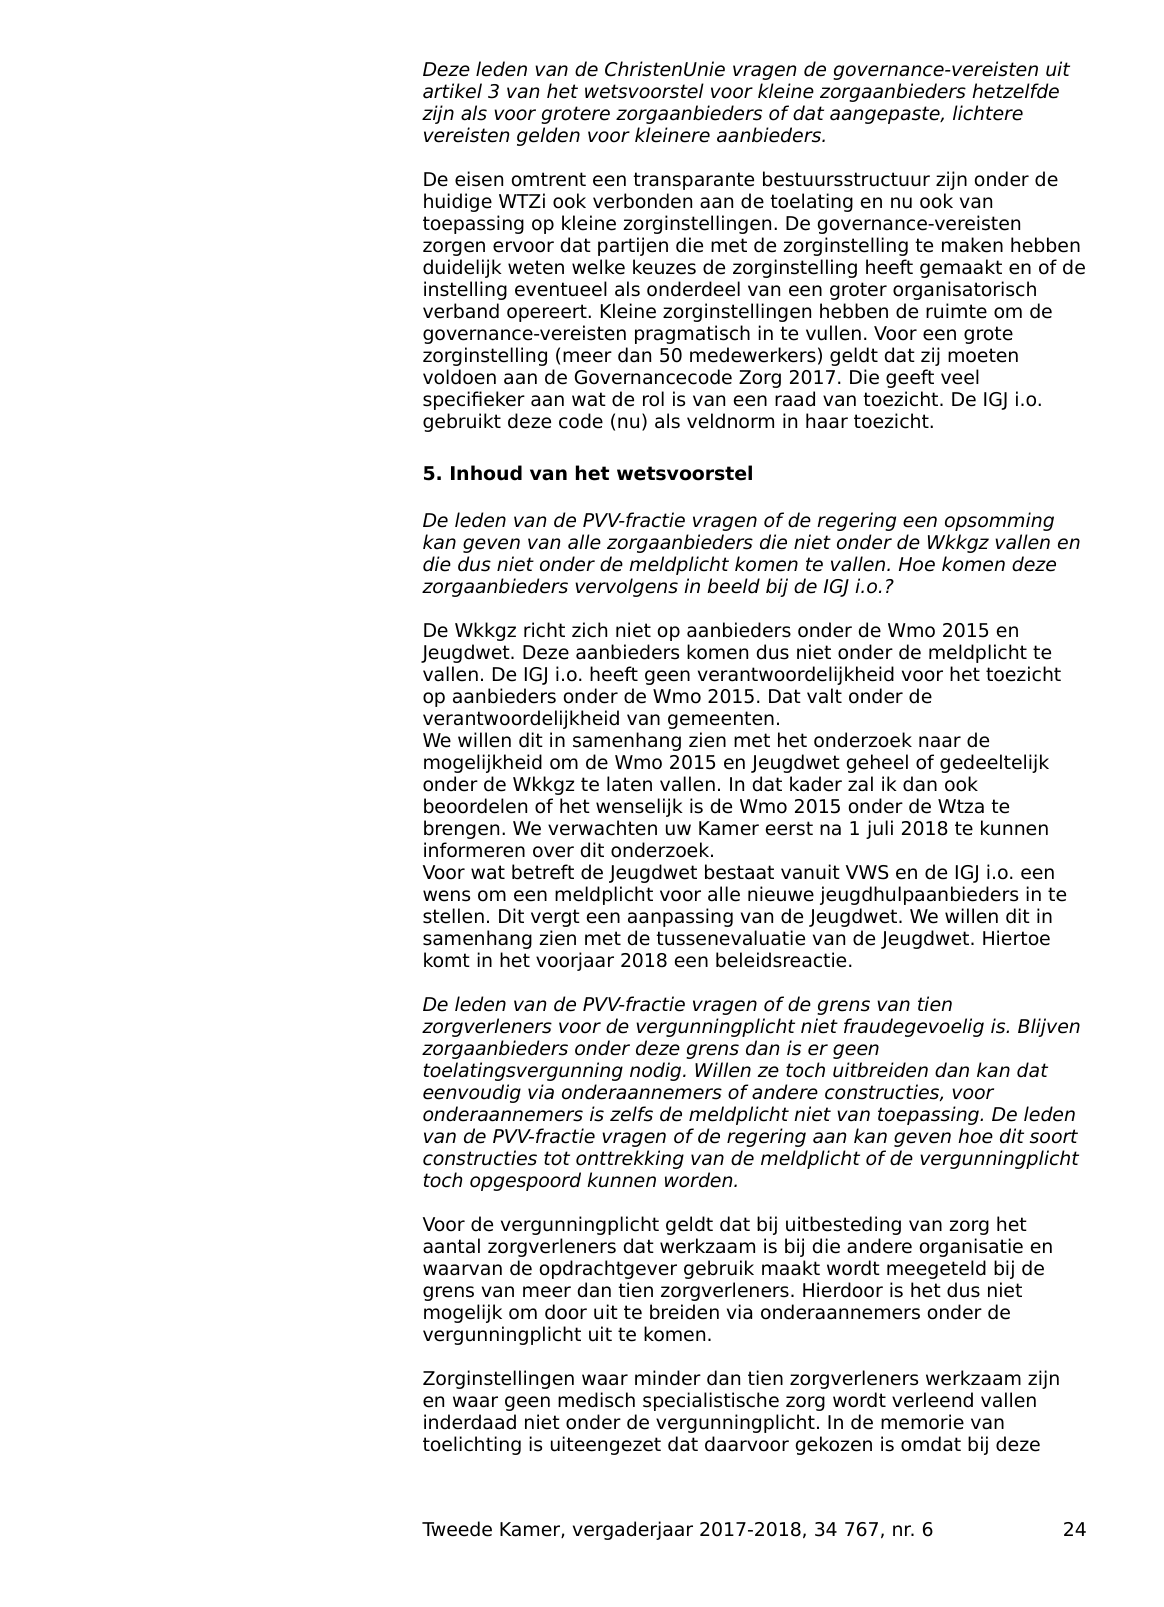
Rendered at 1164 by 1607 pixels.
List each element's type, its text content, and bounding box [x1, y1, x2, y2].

text De leden van de PVV-fractie vragen of de grens van tien zorgverleners voor de vergunningplicht niet fraudegevoelig is. Blijven zorgaanbieders onder deze grens dan is er geen toelatingsvergunning nodig. Willen ze toch uitbreiden dan kan dat eenvoudig via onderaannemers of andere constructies, voor onderaannemers is zelfs de meldplicht niet van toepassing. De leden van de PVV-fractie vragen of de regering aan kan geven hoe dit soort constructies tot onttrekking van de meldplicht of de vergunningplicht toch opgespoord kunnen worden. [422, 994, 1087, 1192]
text De leden van de PVV-fractie vragen of de regering een opsomming kan geven van alle zorgaanbieders die niet onder de Wkkgz vallen en die dus niet onder de meldplicht komen te vallen. Hoe komen deze zorgaanbieders vervolgens in beeld bij de IGJ i.o.? [422, 510, 1087, 598]
text De Wkkgz richt zich niet op aanbieders onder de Wmo 2015 en Jeugdwet. Deze aanbieders komen dus niet onder de meldplicht te vallen. De IGJ i.o. heeft geen verantwoordelijkheid voor het toezicht op aanbieders onder de Wmo 2015. Dat valt onder de verantwoordelijkheid van gemeenten. [422, 620, 1087, 730]
text Voor wat betreft de Jeugdwet bestaat vanuit VWS en de IGJ i.o. een wens om een meldplicht voor alle nieuwe jeugdhulpaanbieders in te stellen. Dit vergt een aanpassing van de Jeugdwet. We willen dit in samenhang zien met de tussenevaluatie van de Jeugdwet. Hiertoe komt in het voorjaar 2018 een beleidsreactie. [422, 862, 1087, 972]
text Zorginstellingen waar minder dan tien zorgverleners werkzaam zijn en waar geen medisch specialistische zorg wordt verleend vallen inderdaad niet onder de vergunningplicht. In de memorie van toelichting is uiteengezet dat daarvoor gekozen is omdat bij deze [422, 1368, 1087, 1456]
text We willen dit in samenhang zien met het onderzoek naar de mogelijkheid om de Wmo 2015 en Jeugdwet geheel of gedeeltelijk onder de Wkkgz te laten vallen. In dat kader zal ik dan ook beoordelen of het wenselijk is de Wmo 2015 onder de Wtza te brengen. We verwachten uw Kamer eerst na 1 juli 2018 te kunnen informeren over dit onderzoek. [422, 730, 1087, 862]
text Voor de vergunningplicht geldt dat bij uitbesteding van zorg het aantal zorgverleners dat werkzaam is bij die andere organisatie en waarvan de opdrachtgever gebruik maakt wordt meegeteld bij de grens van meer dan tien zorgverleners. Hierdoor is het dus niet mogelijk om door uit te breiden via onderaannemers onder de vergunningplicht uit te komen. [422, 1214, 1087, 1346]
text Deze leden van de ChristenUnie vragen de governance-vereisten uit artikel 3 van het wetsvoorstel voor kleine zorgaanbieders hetzelfde zijn als voor grotere zorgaanbieders of dat aangepaste, lichtere vereisten gelden voor kleinere aanbieders. [422, 59, 1087, 147]
text De eisen omtrent een transparante bestuursstructuur zijn onder de huidige WTZi ook verbonden aan de toelating en nu ook van toepassing op kleine zorginstellingen. De governance-vereisten zorgen ervoor dat partijen die met de zorginstelling te maken hebben duidelijk weten welke keuzes de zorginstelling heeft gemaakt en of de instelling eventueel als onderdeel van een groter organisatorisch verband opereert. Kleine zorginstellingen hebben de ruimte om de governance-vereisten pragmatisch in te vullen. Voor een grote zorginstelling (meer dan 50 medewerkers) geldt dat zij moeten voldoen aan de Governancecode Zorg 2017. Die geeft veel specifieker aan wat de rol is van een raad van toezicht. De IGJ i.o. gebruikt deze code (nu) als veldnorm in haar toezicht. [422, 169, 1087, 433]
subtitle 5. Inhoud van het wetsvoorstel [422, 463, 1087, 485]
